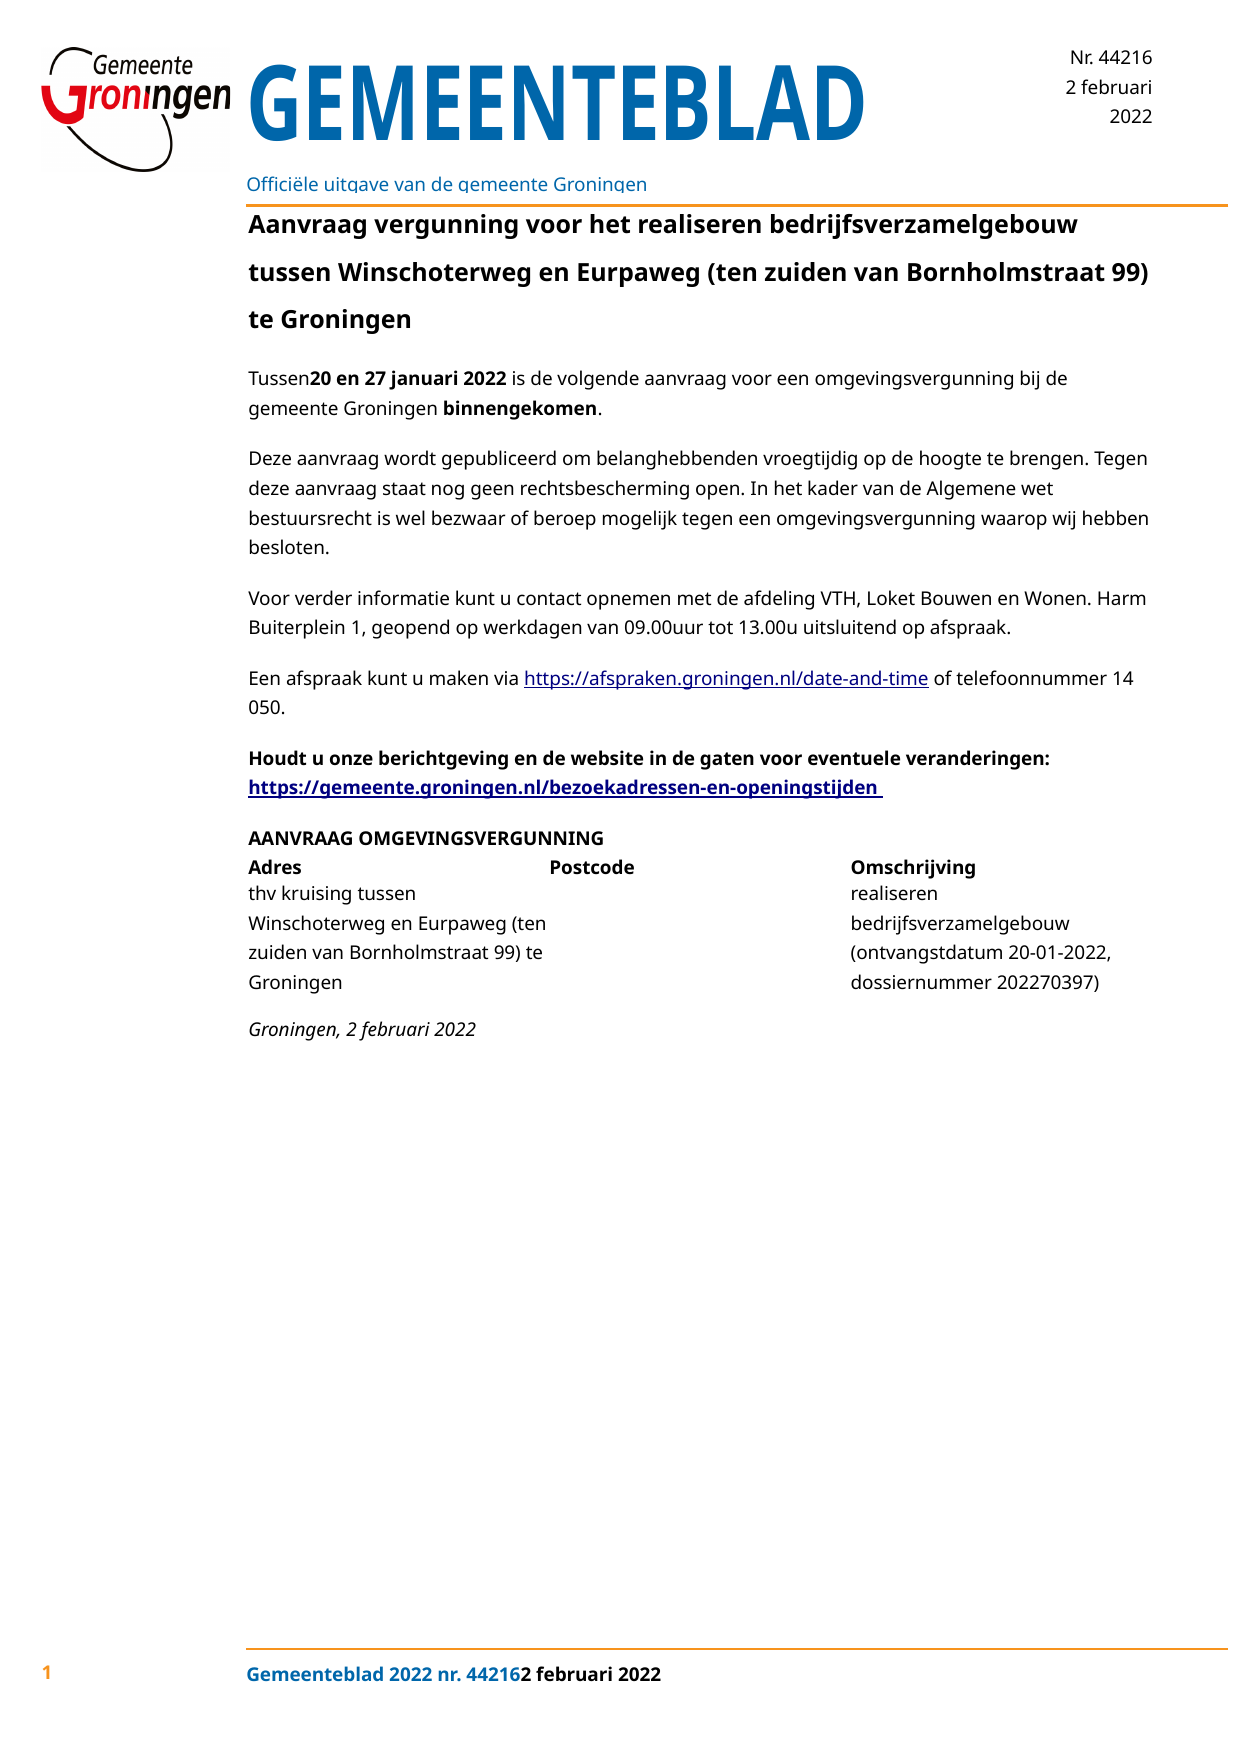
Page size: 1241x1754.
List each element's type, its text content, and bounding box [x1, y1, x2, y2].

text AANVRAAG OMGEVINGSVERGUNNING [248, 825, 1152, 850]
table_header Omschrijving [850, 854, 1152, 880]
text Houdt u onze berichtgeving en de website in de gaten voor eventuele veranderingen: https://gemeente.groningen.nl/bezoekadressen-en-openingstijden [248, 745, 1152, 800]
text Voor verder informatie kunt u contact opnemen met de afdeling VTH, Loket Bouwen en Wonen. Harm Buiterplein 1, geopend op werkdagen van 09.00uur tot 13.00u uitsluitend op afspraak. [248, 585, 1152, 640]
table_header Adres [248, 854, 549, 880]
text Tussen20 en 27 januari 2022 is de volgende aanvraag voor een omgevingsvergunning bij de gemeente Groningen binnengekomen. [248, 366, 1152, 421]
table_cell realiseren bedrijfsverzamelgebouw (ontvangstdatum 20-01-2022, dossiernummer 202270397) [850, 880, 1152, 994]
table_cell thv kruising tussen Winschoterweg en Eurpaweg (ten zuiden van Bornholmstraat 99) te Groningen [248, 880, 549, 994]
picture [41, 47, 231, 172]
table_cell [549, 880, 850, 994]
text Groningen, 2 februari 2022 [248, 1016, 1152, 1042]
text Deze aanvraag wordt gepubliceerd om belanghebbenden vroegtijdig op de hoogte te brengen. Tegen deze aanvraag staat nog geen rechtsbescherming open. In het kader van de Algemene wet bestuursrecht is wel bezwaar of beroep mogelijk tegen een omgevingsvergunning waarop wij hebben besloten. [248, 446, 1152, 560]
text Aanvraag vergunning voor het realiseren bedrijfsverzamelgebouw tussen Winschoterweg en Eurpaweg (ten zuiden van Bornholmstraat 99) te Groningen [248, 207, 1152, 336]
table_header Postcode [549, 854, 850, 880]
text Een afspraak kunt u maken via https://afspraken.groningen.nl/date-and-time of telefoonnummer 14 050. [248, 665, 1152, 720]
